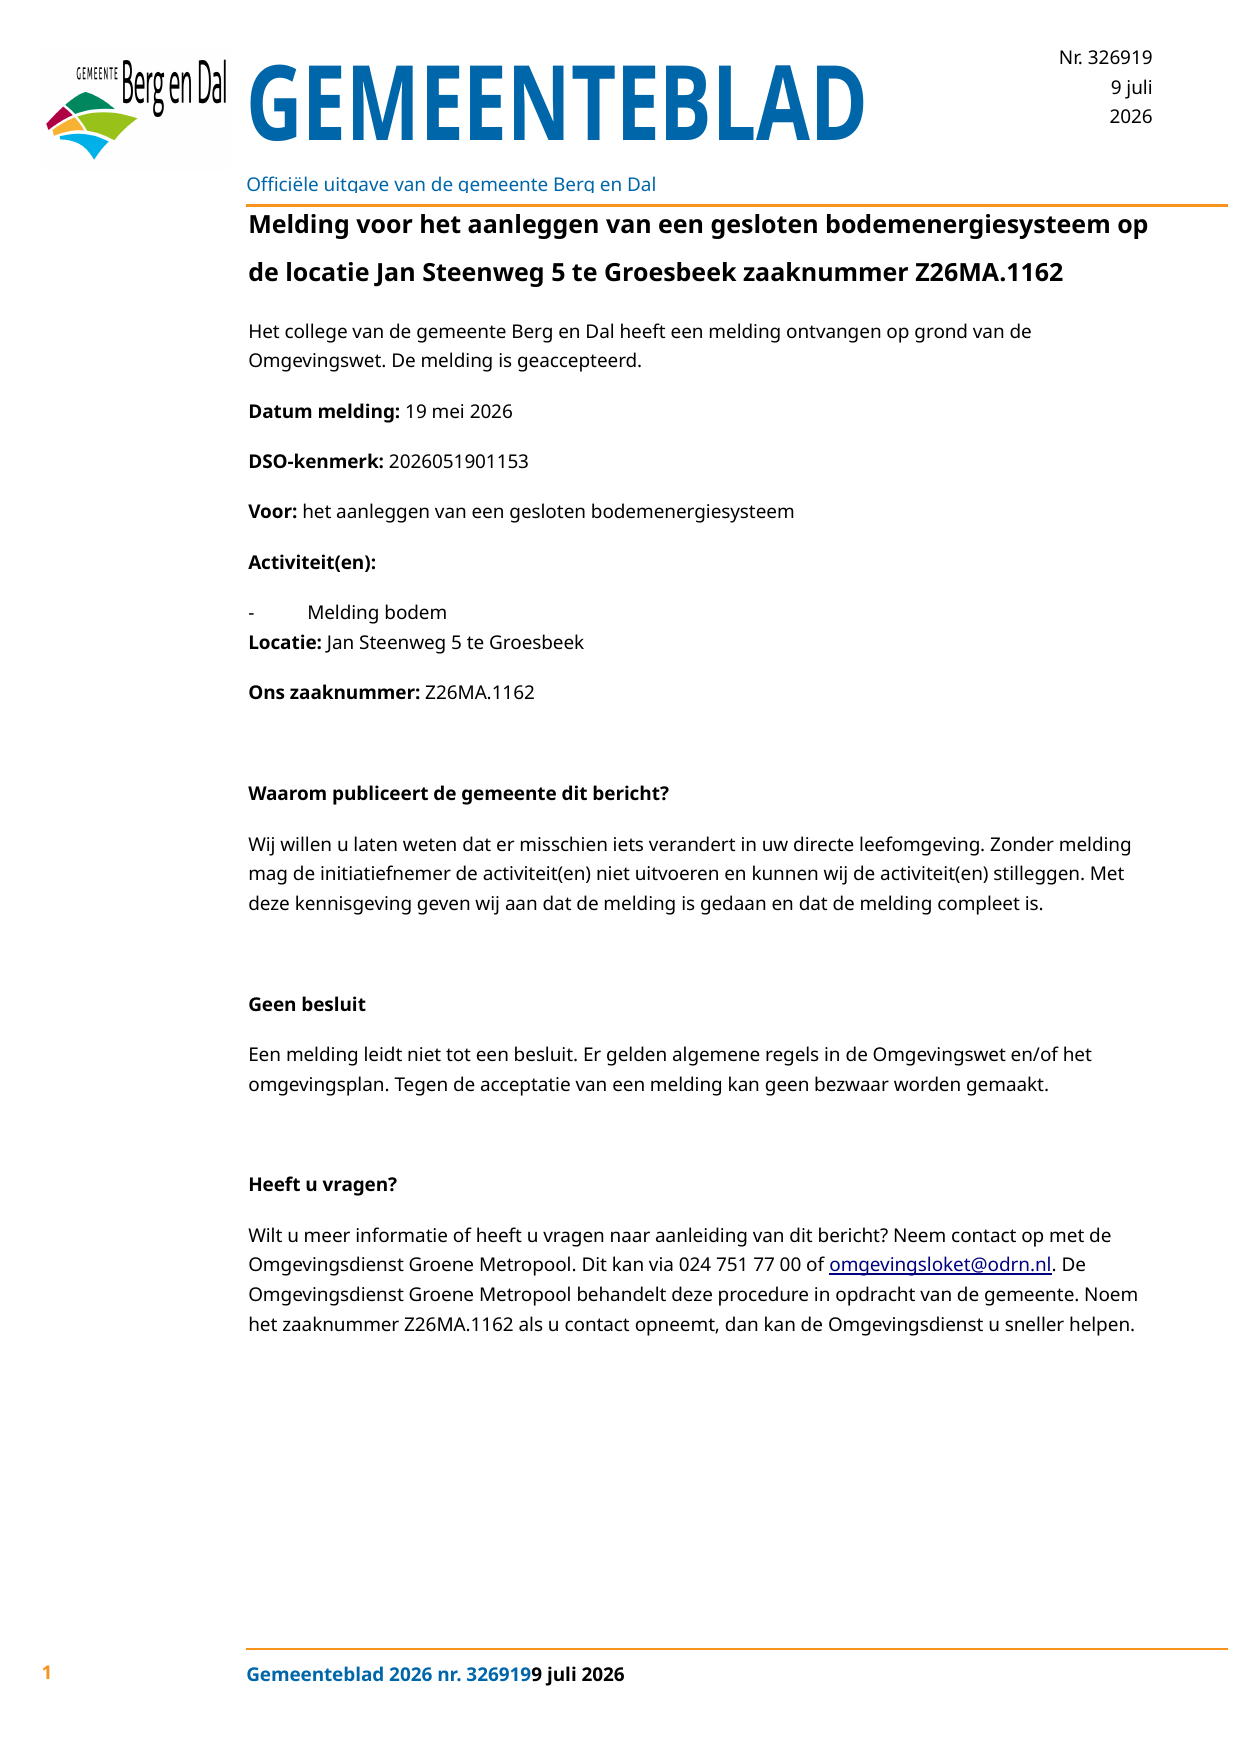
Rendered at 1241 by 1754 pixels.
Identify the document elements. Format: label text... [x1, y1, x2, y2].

text Heeft u vragen? [248, 1172, 1152, 1197]
text Melding voor het aanleggen van een gesloten bodemenergiesysteem op de locatie Jan Steenweg 5 te Groesbeek zaaknummer Z26MA.1162 [248, 207, 1152, 288]
text Geen besluit [248, 991, 1152, 1017]
text DSO-kenmerk: 2026051901153 [248, 448, 1152, 474]
text Waarom publiceert de gemeente dit bericht? [248, 780, 1152, 806]
picture [41, 47, 231, 172]
text Wij willen u laten weten dat er misschien iets verandert in uw directe leefomgeving. Zonder melding mag de initiatiefnemer de activiteit(en) niet uitvoeren en kunnen wij de activiteit(en) stilleggen. Met deze kennisgeving geven wij aan dat de melding is gedaan en dat de melding compleet is. [248, 831, 1152, 916]
text Wilt u meer informatie of heeft u vragen naar aanleiding van dit bericht? Neem contact op met de Omgevingsdienst Groene Metropool. Dit kan via 024 751 77 00 of omgevingsloket@odrn.nl. De Omgevingsdienst Groene Metropool behandelt deze procedure in opdracht van de gemeente. Noem het zaaknummer Z26MA.1162 als u contact opneemt, dan kan de Omgevingsdienst u sneller helpen. [248, 1222, 1152, 1337]
text Ons zaaknummer: Z26MA.1162 [248, 679, 1152, 705]
text Activiteit(en): [248, 549, 1152, 575]
text Voor: het aanleggen van een gesloten bodemenergiesysteem [248, 499, 1152, 524]
text Een melding leidt niet tot een besluit. Er gelden algemene regels in de Omgevingswet en/of het omgevingsplan. Tegen de acceptatie van een melding kan geen bezwaar worden gemaakt. [248, 1041, 1152, 1097]
list Melding bodem [248, 599, 1152, 625]
text Het college van de gemeente Berg en Dal heeft een melding ontvangen op grond van de Omgevingswet. De melding is geaccepteerd. [248, 318, 1152, 373]
text Locatie: Jan Steenweg 5 te Groesbeek [248, 629, 1152, 655]
text Datum melding: 19 mei 2026 [248, 398, 1152, 424]
